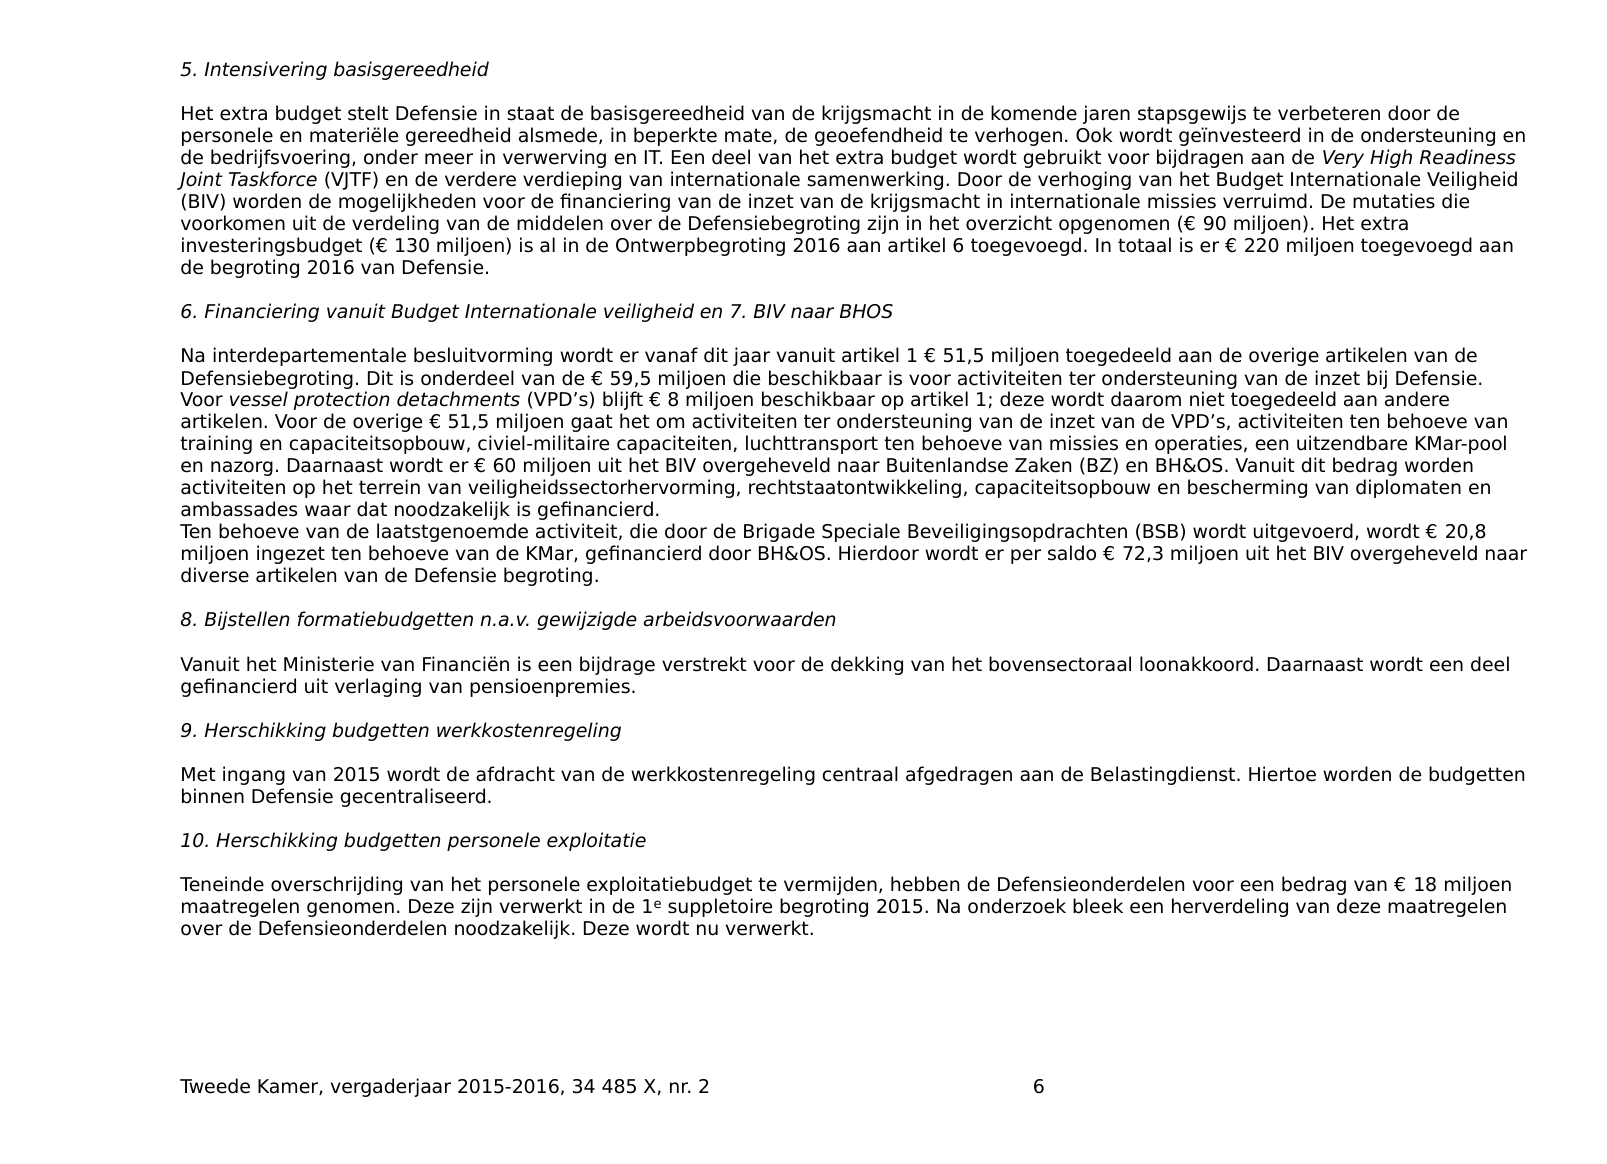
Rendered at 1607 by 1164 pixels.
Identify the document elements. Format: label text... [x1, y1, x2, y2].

text Met ingang van 2015 wordt de afdracht van de werkkostenregeling centraal afgedragen aan de Belastingdienst. Hiertoe worden de budgetten binnen Defensie gecentraliseerd. [180, 764, 1529, 808]
subtitle 10. Herschikking budgetten personele exploitatie [180, 830, 1529, 852]
text Na interdepartementale besluitvorming wordt er vanaf dit jaar vanuit artikel 1 € 51,5 miljoen toegedeeld aan de overige artikelen van de Defensiebegroting. Dit is onderdeel van de € 59,5 miljoen die beschikbaar is voor activiteiten ter ondersteuning van de inzet bij Defensie. Voor vessel protection detachments (VPD’s) blijft € 8 miljoen beschikbaar op artikel 1; deze wordt daarom niet toegedeeld aan andere artikelen. Voor de overige € 51,5 miljoen gaat het om activiteiten ter ondersteuning van de inzet van de VPD’s, activiteiten ten behoeve van training en capaciteitsopbouw, civiel-militaire capaciteiten, luchttransport ten behoeve van missies en operaties, een uitzendbare KMar-pool en nazorg. Daarnaast wordt er € 60 miljoen uit het BIV overgeheveld naar Buitenlandse Zaken (BZ) en BH&OS. Vanuit dit bedrag worden activiteiten op het terrein van veiligheidssectorhervorming, rechtstaatontwikkeling, capaciteitsopbouw en bescherming van diplomaten en ambassades waar dat noodzakelijk is gefinancierd. [180, 345, 1529, 521]
text Het extra budget stelt Defensie in staat de basisgereedheid van de krijgsmacht in de komende jaren stapsgewijs te verbeteren door de personele en materiële gereedheid alsmede, in beperkte mate, de geoefendheid te verhogen. Ook wordt geïnvesteerd in de ondersteuning en de bedrijfsvoering, onder meer in verwerving en IT. Een deel van het extra budget wordt gebruikt voor bijdragen aan de Very High Readiness Joint Taskforce (VJTF) en de verdere verdieping van internationale samenwerking. Door de verhoging van het Budget Internationale Veiligheid (BIV) worden de mogelijkheden voor de financiering van de inzet van de krijgsmacht in internationale missies verruimd. De mutaties die voorkomen uit de verdeling van de middelen over de Defensiebegroting zijn in het overzicht opgenomen (€ 90 miljoen). Het extra investeringsbudget (€ 130 miljoen) is al in de Ontwerpbegroting 2016 aan artikel 6 toegevoegd. In totaal is er € 220 miljoen toegevoegd aan de begroting 2016 van Defensie. [180, 103, 1529, 279]
subtitle 9. Herschikking budgetten werkkostenregeling [180, 720, 1529, 742]
text Vanuit het Ministerie van Financiën is een bijdrage verstrekt voor de dekking van het bovensectoraal loonakkoord. Daarnaast wordt een deel gefinancierd uit verlaging van pensioenpremies. [180, 653, 1529, 697]
text Ten behoeve van de laatstgenoemde activiteit, die door de Brigade Speciale Beveiligingsopdrachten (BSB) wordt uitgevoerd, wordt € 20,8 miljoen ingezet ten behoeve van de KMar, gefinancierd door BH&OS. Hierdoor wordt er per saldo € 72,3 miljoen uit het BIV overgeheveld naar diverse artikelen van de Defensie begroting. [180, 521, 1529, 587]
subtitle 8. Bijstellen formatiebudgetten n.a.v. gewijzigde arbeidsvoorwaarden [180, 609, 1529, 631]
text Teneinde overschrijding van het personele exploitatiebudget te vermijden, hebben de Defensieonderdelen voor een bedrag van € 18 miljoen maatregelen genomen. Deze zijn verwerkt in de 1e suppletoire begroting 2015. Na onderzoek bleek een herverdeling van deze maatregelen over de Defensieonderdelen noodzakelijk. Deze wordt nu verwerkt. [180, 874, 1529, 940]
subtitle 5. Intensivering basisgereedheid [180, 59, 1529, 81]
subtitle 6. Financiering vanuit Budget Internationale veiligheid en 7. BIV naar BHOS [180, 301, 1529, 323]
